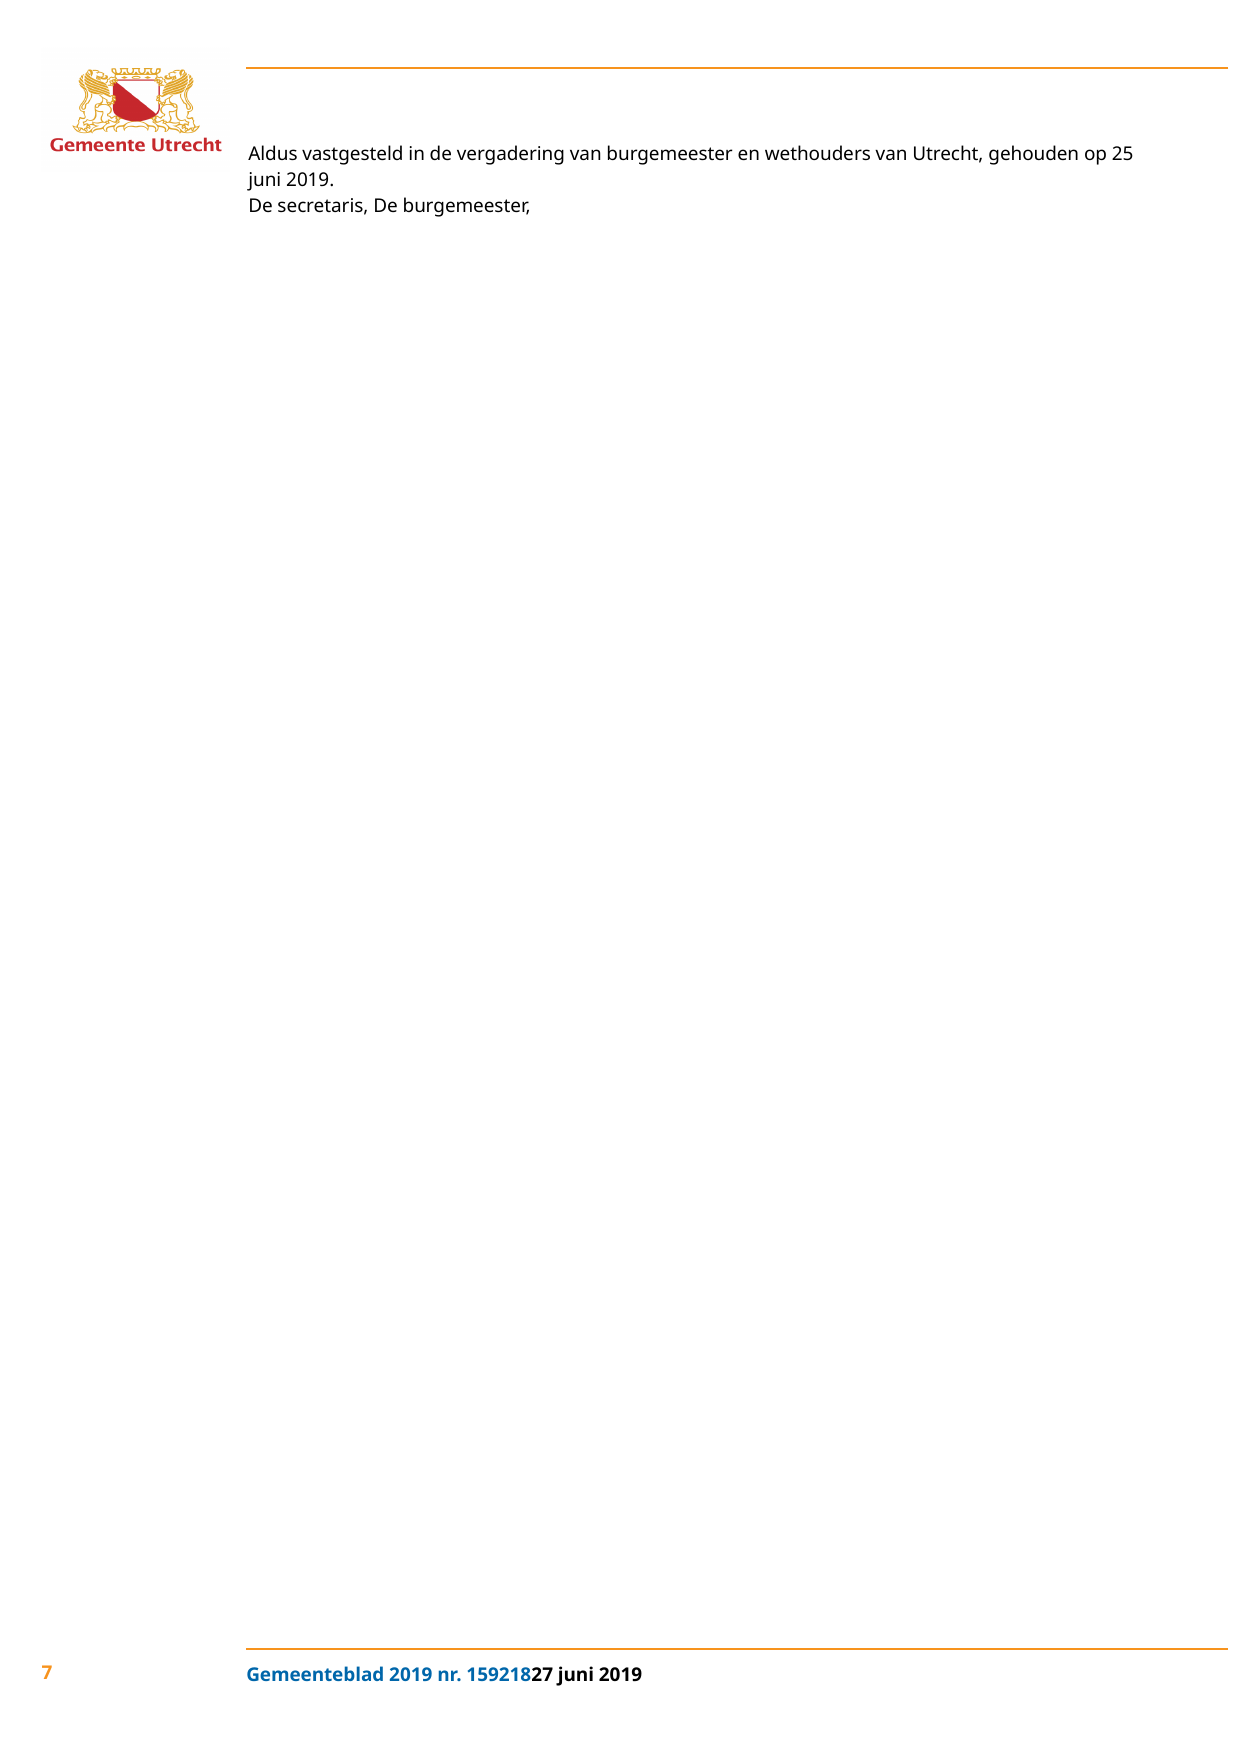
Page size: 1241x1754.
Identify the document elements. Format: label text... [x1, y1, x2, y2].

picture [41, 47, 231, 172]
text Aldus vastgesteld in de vergadering van burgemeester en wethouders van Utrecht, gehouden op 25 juni 2019. [248, 140, 1152, 192]
text De secretaris, De burgemeester, [248, 192, 1152, 218]
